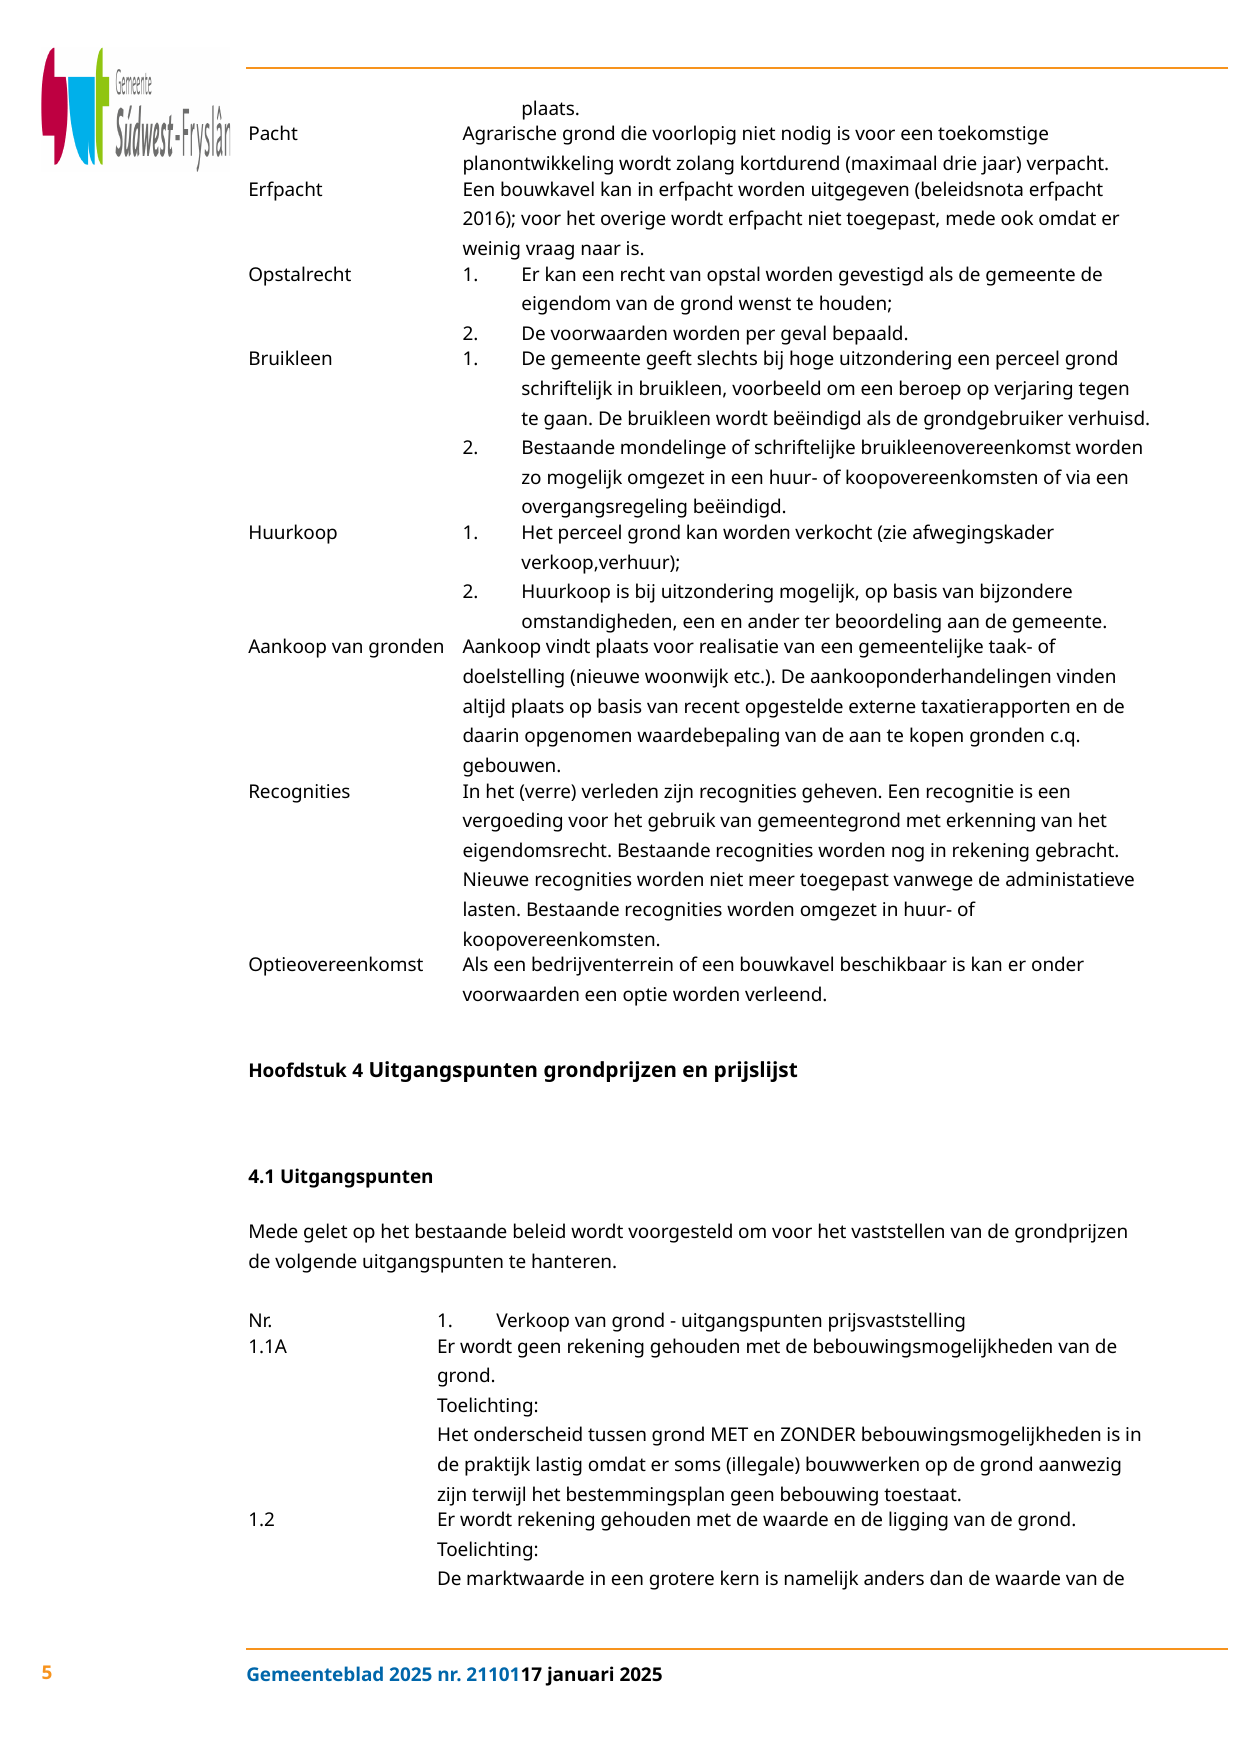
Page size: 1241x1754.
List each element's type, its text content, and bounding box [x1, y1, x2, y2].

table_cell In het (verre) verleden zijn recognities geheven. Een recognitie is een vergoeding voor het gebruik van gemeentegrond met erkenning van het eigendomsrecht. Bestaande recognities worden nog in rekening gebracht. Nieuwe recognities worden niet meer toegepast vanwege de administatieve lasten. Bestaande recognities worden omgezet in huur- of koopovereenkomsten. [462, 778, 1152, 951]
table_header Nr. [248, 1307, 437, 1333]
table_cell [248, 95, 462, 121]
table_cell Huurkoop [248, 519, 462, 634]
table_cell Recognities [248, 778, 462, 951]
table_cell Er wordt rekening gehouden met de waarde en de ligging van de grond. Toelichting: De marktwaarde in een grotere kern is namelijk anders dan de waarde van de [437, 1506, 1152, 1591]
table_cell De gemeente geeft slechts bij hoge uitzondering een perceel grond schriftelijk in bruikleen, voorbeeld om een beroep op verjaring tegen te gaan. De bruikleen wordt beëindigd als de grondgebruiker verhuisd. Bestaande mondelinge of schriftelijke bruikleenovereenkomst worden zo mogelijk omgezet in een huur- of koopovereenkomsten of via een overgangsregeling beëindigd. [462, 346, 1152, 519]
text 4.1 Uitgangspunten [248, 1163, 1152, 1189]
table_cell Erfpacht [248, 176, 462, 261]
table_cell plaats. [462, 95, 1152, 121]
table_cell 1.2 [248, 1506, 437, 1591]
table_cell Er kan een recht van opstal worden gevestigd als de gemeente de eigendom van de grond wenst te houden; De voorwaarden worden per geval bepaald. [462, 261, 1152, 346]
table_cell Agrarische grond die voorlopig niet nodig is voor een toekomstige planontwikkeling wordt zolang kortdurend (maximaal drie jaar) verpacht. [462, 121, 1152, 176]
table_cell Aankoop van gronden [248, 634, 462, 778]
picture [41, 47, 231, 172]
table_cell Het perceel grond kan worden verkocht (zie afwegingskader verkoop,verhuur); Huurkoop is bij uitzondering mogelijk, op basis van bijzondere omstandigheden, een en ander ter beoordeling aan de gemeente. [462, 519, 1152, 634]
table_cell Er wordt geen rekening gehouden met de bebouwingsmogelijkheden van de grond. Toelichting: Het onderscheid tussen grond MET en ZONDER bebouwingsmogelijkheden is in de praktijk lastig omdat er soms (illegale) bouwwerken op de grond aanwezig zijn terwijl het bestemmingsplan geen bebouwing toestaat. [437, 1333, 1152, 1506]
table_cell 1.1A [248, 1333, 437, 1506]
table_cell Aankoop vindt plaats voor realisatie van een gemeentelijke taak- of doelstelling (nieuwe woonwijk etc.). De aankooponderhandelingen vinden altijd plaats op basis van recent opgestelde externe taxatierapporten en de daarin opgenomen waardebepaling van de aan te kopen gronden c.q. gebouwen. [462, 634, 1152, 778]
table_cell Als een bedrijventerrein of een bouwkavel beschikbaar is kan er onder voorwaarden een optie worden verleend. [462, 951, 1152, 1007]
table_header Verkoop van grond - uitgangspunten prijsvaststelling [437, 1307, 1152, 1333]
table_cell Pacht [248, 121, 462, 176]
table_cell Optieovereenkomst [248, 951, 462, 1007]
table_cell Een bouwkavel kan in erfpacht worden uitgegeven (beleidsnota erfpacht 2016); voor het overige wordt erfpacht niet toegepast, mede ook omdat er weinig vraag naar is. [462, 176, 1152, 261]
text Mede gelet op het bestaande beleid wordt voorgesteld om voor het vaststellen van de grondprijzen de volgende uitgangspunten te hanteren. [248, 1218, 1152, 1273]
table_cell Bruikleen [248, 346, 462, 519]
text Hoofdstuk 4 Uitgangspunten grondprijzen en prijslijst [248, 1056, 1152, 1084]
table_cell Opstalrecht [248, 261, 462, 346]
